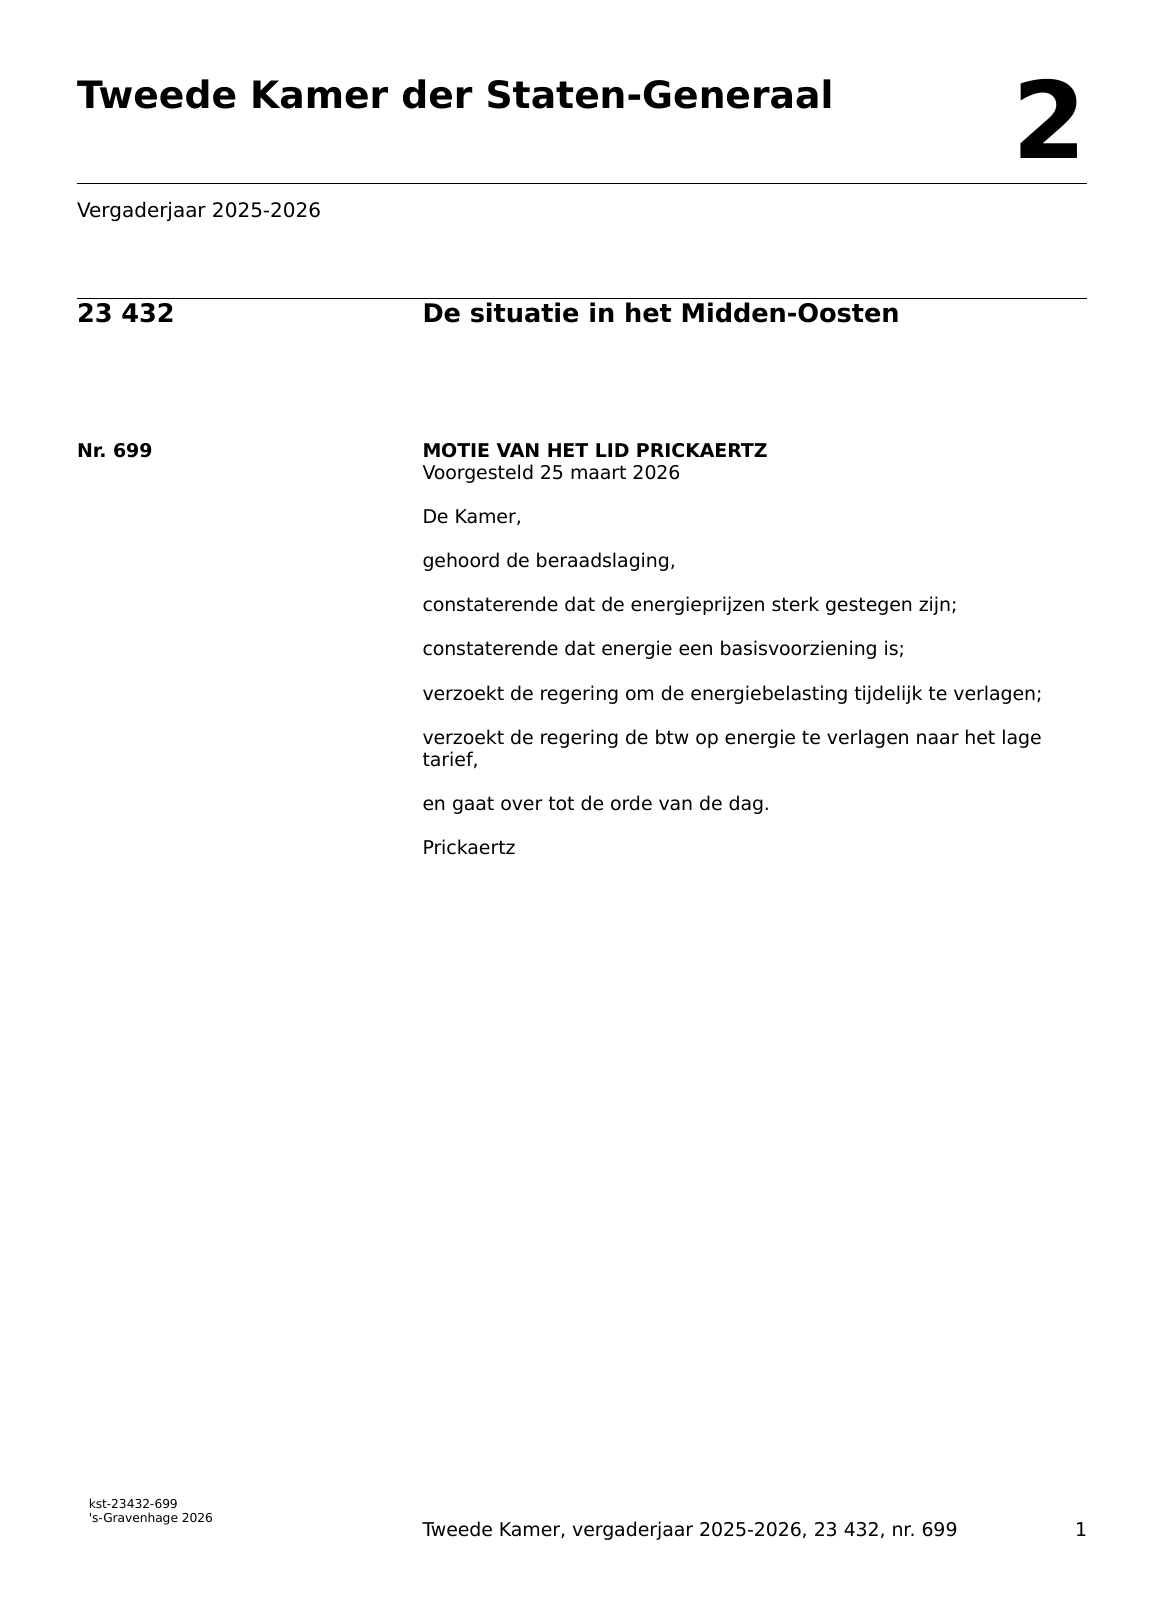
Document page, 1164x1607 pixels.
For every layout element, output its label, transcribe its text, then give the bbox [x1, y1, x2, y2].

table_cell Vergaderjaar 2025-2026 [77, 184, 1087, 298]
text Voorgesteld 25 maart 2026 [422, 462, 1087, 484]
text en gaat over tot de orde van de dag. [422, 793, 1087, 815]
subtitle 23 432 De situatie in het Midden-Oosten [77, 299, 1087, 329]
text verzoekt de regering de btw op energie te verlagen naar het lage tarief, [422, 727, 1087, 771]
text kst-23432-699 [88, 1497, 323, 1511]
text constaterende dat energie een basisvoorziening is; [422, 638, 1087, 660]
table_header 2 [886, 59, 1087, 183]
text constaterende dat de energieprijzen sterk gestegen zijn; [422, 594, 1087, 616]
subtitle Nr. 699 MOTIE VAN HET LID PRICKAERTZ [77, 440, 1087, 462]
text Prickaertz [422, 837, 1087, 859]
text gehoord de beraadslaging, [422, 550, 1087, 572]
text De Kamer, [422, 506, 1087, 528]
text verzoekt de regering om de energiebelasting tijdelijk te verlagen; [422, 682, 1087, 704]
text 's-Gravenhage 2026 [88, 1511, 323, 1525]
table_header Tweede Kamer der Staten-Generaal [77, 59, 886, 183]
